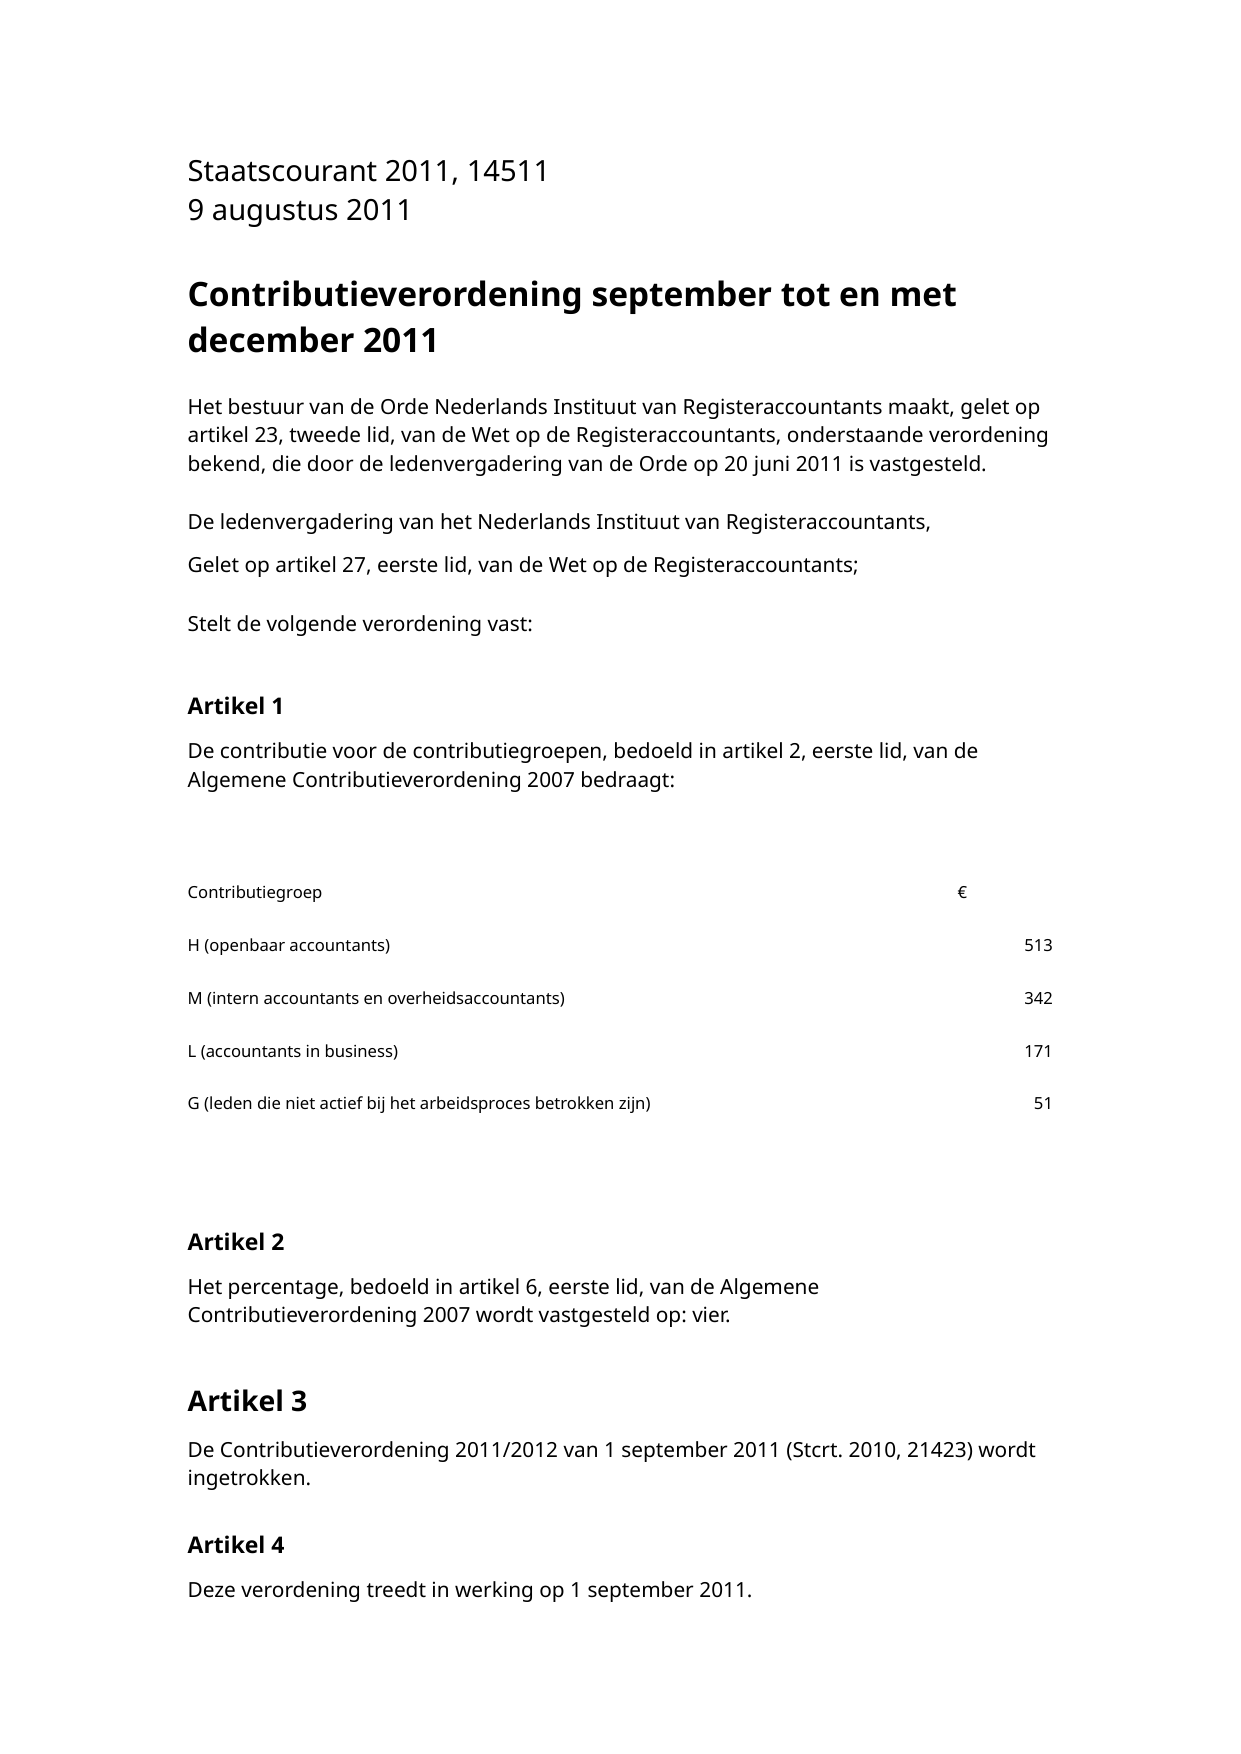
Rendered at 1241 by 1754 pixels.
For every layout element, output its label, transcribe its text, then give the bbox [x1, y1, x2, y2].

text De Contributieverordening 2011/2012 van 1 september 2011 (Stcrt. 2010, 21423) wordt ingetrokken. [187, 1435, 1053, 1492]
table_header Contributiegroep [188, 881, 957, 934]
table_cell 51 [958, 1092, 1053, 1144]
subtitle Artikel 2 [187, 1226, 1053, 1257]
text De contributie voor de contributiegroepen, bedoeld in artikel 2, eerste lid, van de Algemene Contributieverordening 2007 bedraagt: [187, 736, 1053, 793]
text Stelt de volgende verordening vast: [187, 609, 1053, 637]
table_cell H (openbaar accountants) [188, 934, 957, 986]
subtitle Contributieverordening september tot en met december 2011 [187, 271, 1053, 362]
table_cell 513 [958, 934, 1053, 986]
table_cell G (leden die niet actief bij het arbeidsproces betrokken zijn) [188, 1092, 957, 1144]
table_cell 171 [958, 1039, 1053, 1092]
text De ledenvergadering van het Nederlands Instituut van Registeraccountants, [187, 507, 1053, 536]
text Gelet op artikel 27, eerste lid, van de Wet op de Registeraccountants; [187, 551, 1053, 579]
text Het bestuur van de Orde Nederlands Instituut van Registeraccountants maakt, gelet op artikel 23, tweede lid, van de Wet op de Registeraccountants, onderstaande verordening bekend, die door de ledenvergadering van de Orde op 20 juni 2011 is vastgesteld. [187, 392, 1053, 477]
text 9 augustus 2011 [187, 190, 1053, 229]
table_cell M (intern accountants en overheidsaccountants) [188, 986, 957, 1039]
subtitle Artikel 3 [187, 1381, 1053, 1420]
table_header € [958, 881, 1053, 934]
text Het percentage, bedoeld in artikel 6, eerste lid, van de Algemene Contributieverordening 2007 wordt vastgesteld op: vier. [187, 1272, 1053, 1329]
text Staatscourant 2011, 14511 [187, 150, 1053, 190]
subtitle Artikel 4 [187, 1529, 1053, 1560]
text Deze verordening treedt in werking op 1 september 2011. [187, 1575, 1053, 1604]
table_cell 342 [958, 986, 1053, 1039]
table_cell L (accountants in business) [188, 1039, 957, 1092]
subtitle Artikel 1 [187, 690, 1053, 721]
